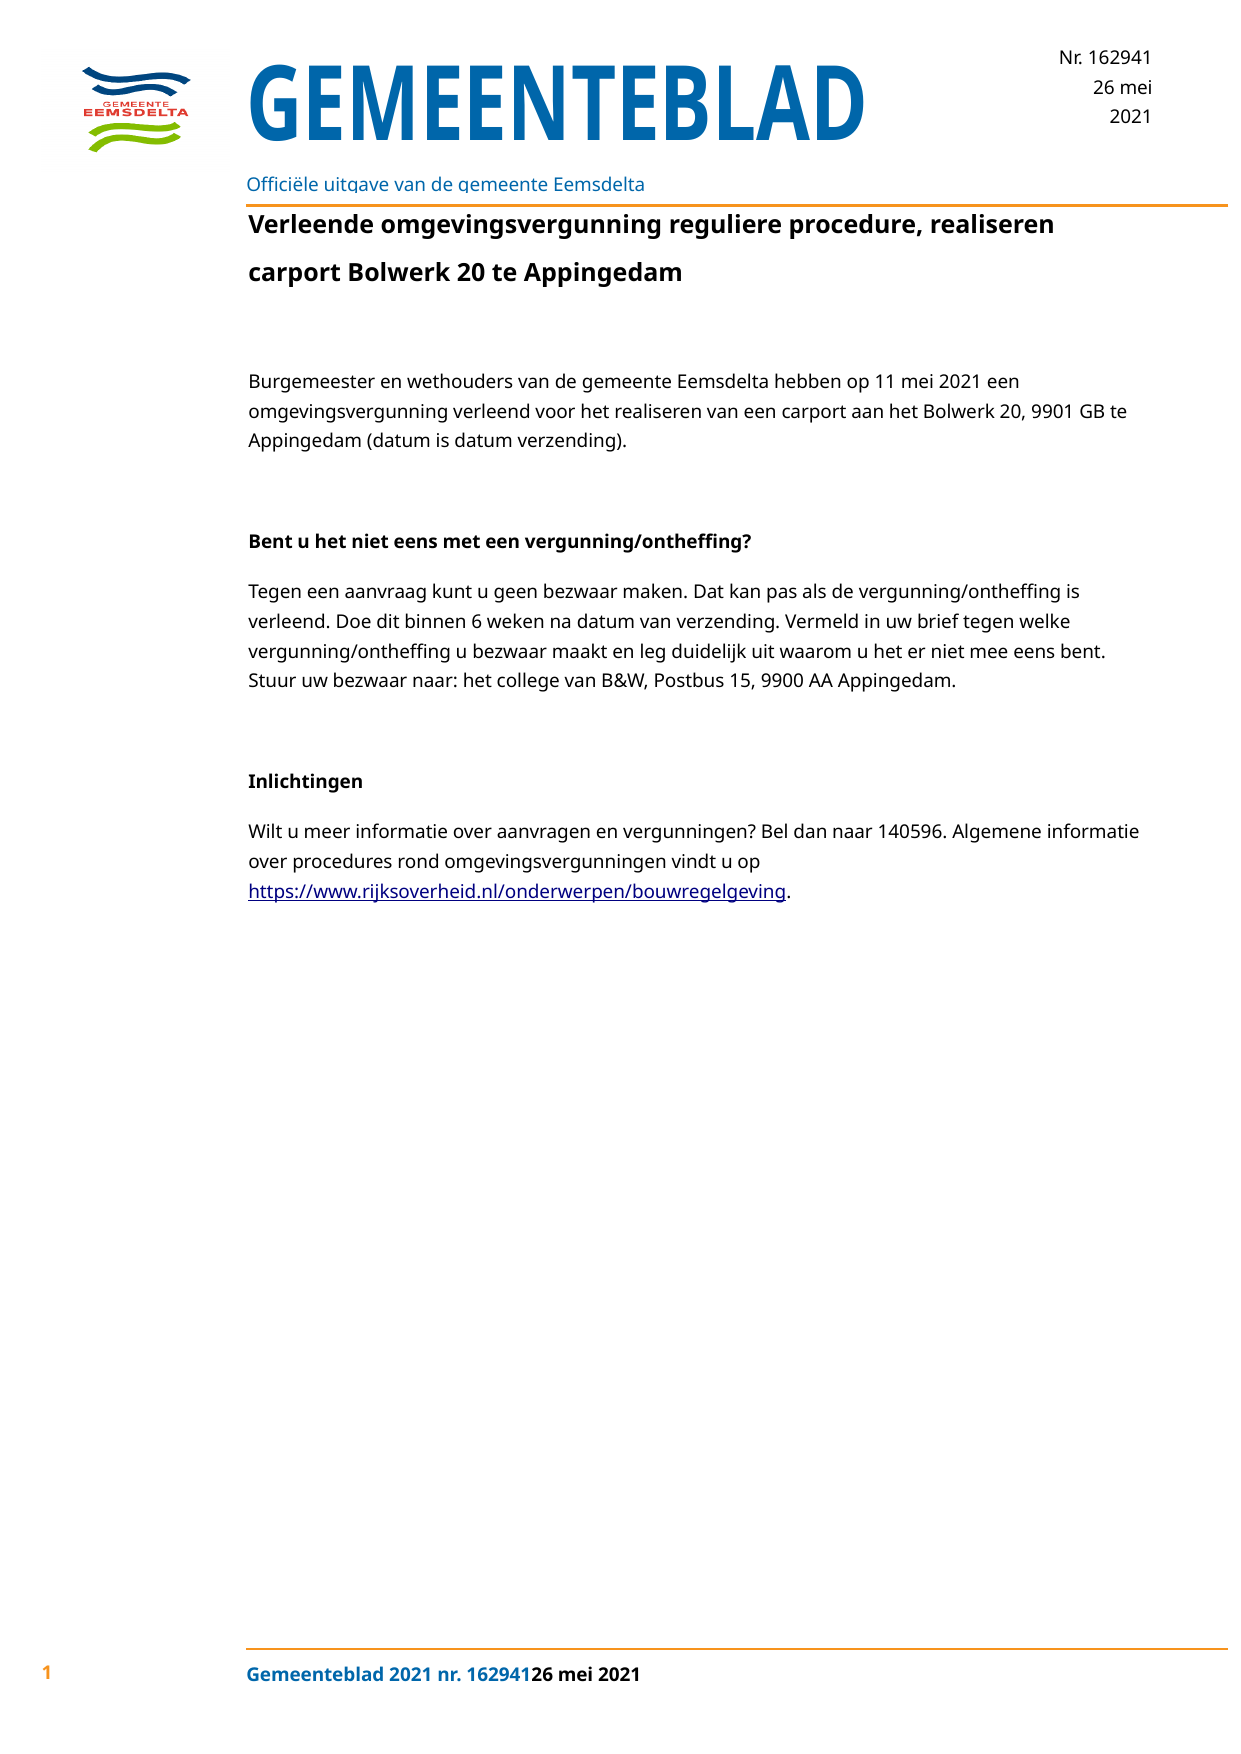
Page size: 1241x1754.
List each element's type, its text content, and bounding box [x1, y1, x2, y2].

text Verleende omgevingsvergunning reguliere procedure, realiseren carport Bolwerk 20 te Appingedam [248, 207, 1152, 288]
text Burgemeester en wethouders van de gemeente Eemsdelta hebben op 11 mei 2021 een omgevingsvergunning verleend voor het realiseren van een carport aan het Bolwerk 20, 9901 GB te Appingedam (datum is datum verzending). [248, 368, 1152, 453]
text Inlichtingen [248, 768, 1152, 794]
text Tegen een aanvraag kunt u geen bezwaar maken. Dat kan pas als de vergunning/ontheffing is verleend. Doe dit binnen 6 weken na datum van verzending. Vermeld in uw brief tegen welke vergunning/ontheffing u bezwaar maakt en leg duidelijk uit waarom u het er niet mee eens bent. Stuur uw bezwaar naar: het college van B&W, Postbus 15, 9900 AA Appingedam. [248, 579, 1152, 693]
text Wilt u meer informatie over aanvragen en vergunningen? Bel dan naar 140596. Algemene informatie over procedures rond omgevingsvergunningen vindt u op https://www.rijksoverheid.nl/onderwerpen/bouwregelgeving. [248, 819, 1152, 904]
text Bent u het niet eens met een vergunning/ontheffing? [248, 528, 1152, 554]
picture [41, 47, 231, 172]
